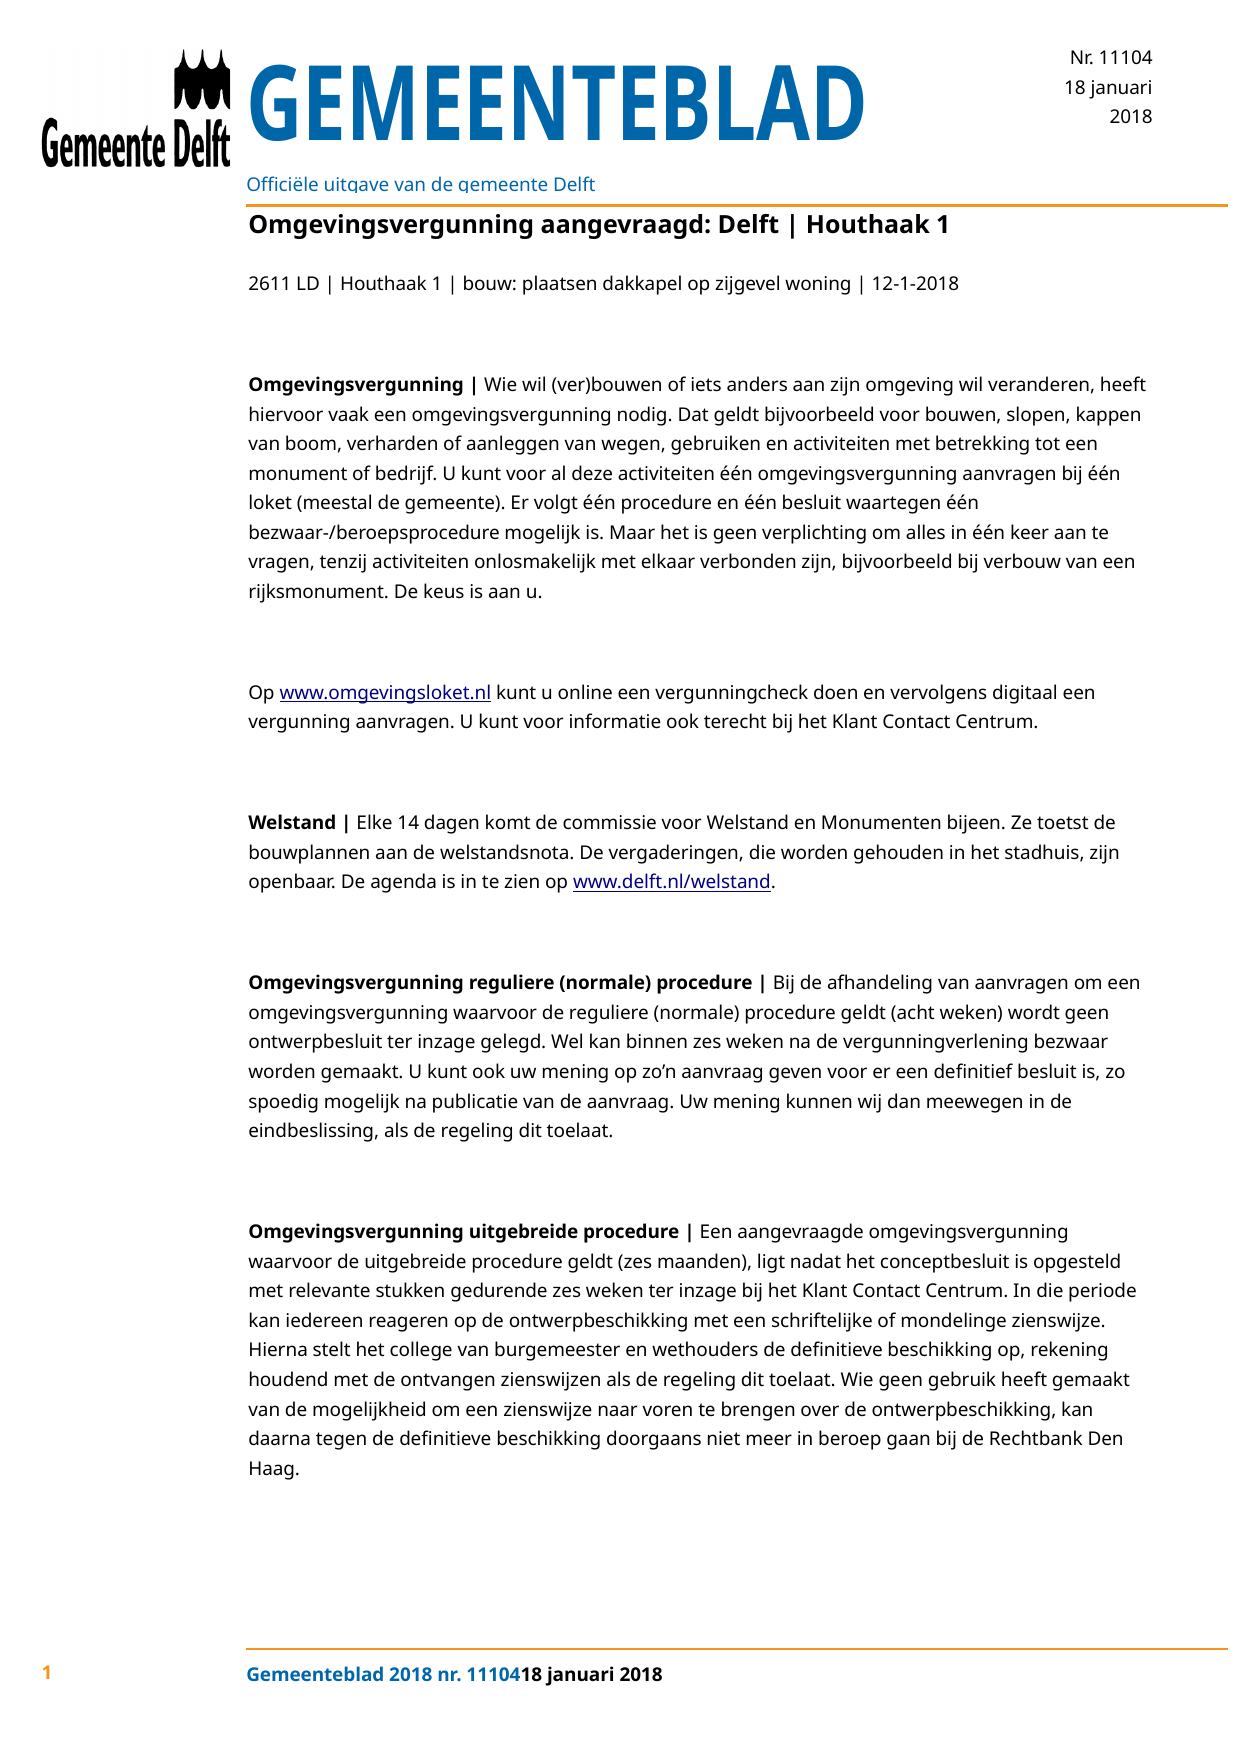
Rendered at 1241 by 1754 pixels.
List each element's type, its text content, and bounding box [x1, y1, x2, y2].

text Op www.omgevingsloket.nl kunt u online een vergunningcheck doen en vervolgens digitaal een vergunning aanvragen. U kunt voor informatie ook terecht bij het Klant Contact Centrum. [248, 679, 1152, 734]
text Welstand | Elke 14 dagen komt de commissie voor Welstand en Monumenten bijeen. Ze toetst de bouwplannen aan de welstandsnota. De vergaderingen, die worden gehouden in het stadhuis, zijn openbaar. De agenda is in te zien op www.delft.nl/welstand. [248, 809, 1152, 894]
text 2611 LD | Houthaak 1 | bouw: plaatsen dakkapel op zijgevel woning | 12-1-2018 [248, 270, 1152, 296]
picture [41, 47, 231, 172]
text Omgevingsvergunning reguliere (normale) procedure | Bij de afhandeling van aanvragen om een omgevingsvergunning waarvoor de reguliere (normale) procedure geldt (acht weken) wordt geen ontwerpbesluit ter inzage gelegd. Wel kan binnen zes weken na de vergunningverlening bezwaar worden gemaakt. U kunt ook uw mening op zo’n aanvraag geven voor er een definitief besluit is, zo spoedig mogelijk na publicatie van de aanvraag. Uw mening kunnen wij dan meewegen in de eindbeslissing, als de regeling dit toelaat. [248, 969, 1152, 1143]
text Omgevingsvergunning | Wie wil (ver)bouwen of iets anders aan zijn omgeving wil veranderen, heeft hiervoor vaak een omgevingsvergunning nodig. Dat geldt bijvoorbeeld voor bouwen, slopen, kappen van boom, verharden of aanleggen van wegen, gebruiken en activiteiten met betrekking tot een monument of bedrijf. U kunt voor al deze activiteiten één omgevingsvergunning aanvragen bij één loket (meestal de gemeente). Er volgt één procedure en één besluit waartegen één bezwaar-/beroepsprocedure mogelijk is. Maar het is geen verplichting om alles in één keer aan te vragen, tenzij activiteiten onlosmakelijk met elkaar verbonden zijn, bijvoorbeeld bij verbouw van een rijksmonument. De keus is aan u. [248, 371, 1152, 604]
text Omgevingsvergunning uitgebreide procedure | Een aangevraagde omgevingsvergunning waarvoor de uitgebreide procedure geldt (zes maanden), ligt nadat het conceptbesluit is opgesteld met relevante stukken gedurende zes weken ter inzage bij het Klant Contact Centrum. In die periode kan iedereen reageren op de ontwerpbeschikking met een schriftelijke of mondelinge zienswijze. Hierna stelt het college van burgemeester en wethouders de definitieve beschikking op, rekening houdend met de ontvangen zienswijzen als de regeling dit toelaat. Wie geen gebruik heeft gemaakt van de mogelijkheid om een zienswijze naar voren te brengen over de ontwerpbeschikking, kan daarna tegen de definitieve beschikking doorgaans niet meer in beroep gaan bij de Rechtbank Den Haag. [248, 1218, 1152, 1481]
text Omgevingsvergunning aangevraagd: Delft | Houthaak 1 [248, 207, 1152, 241]
